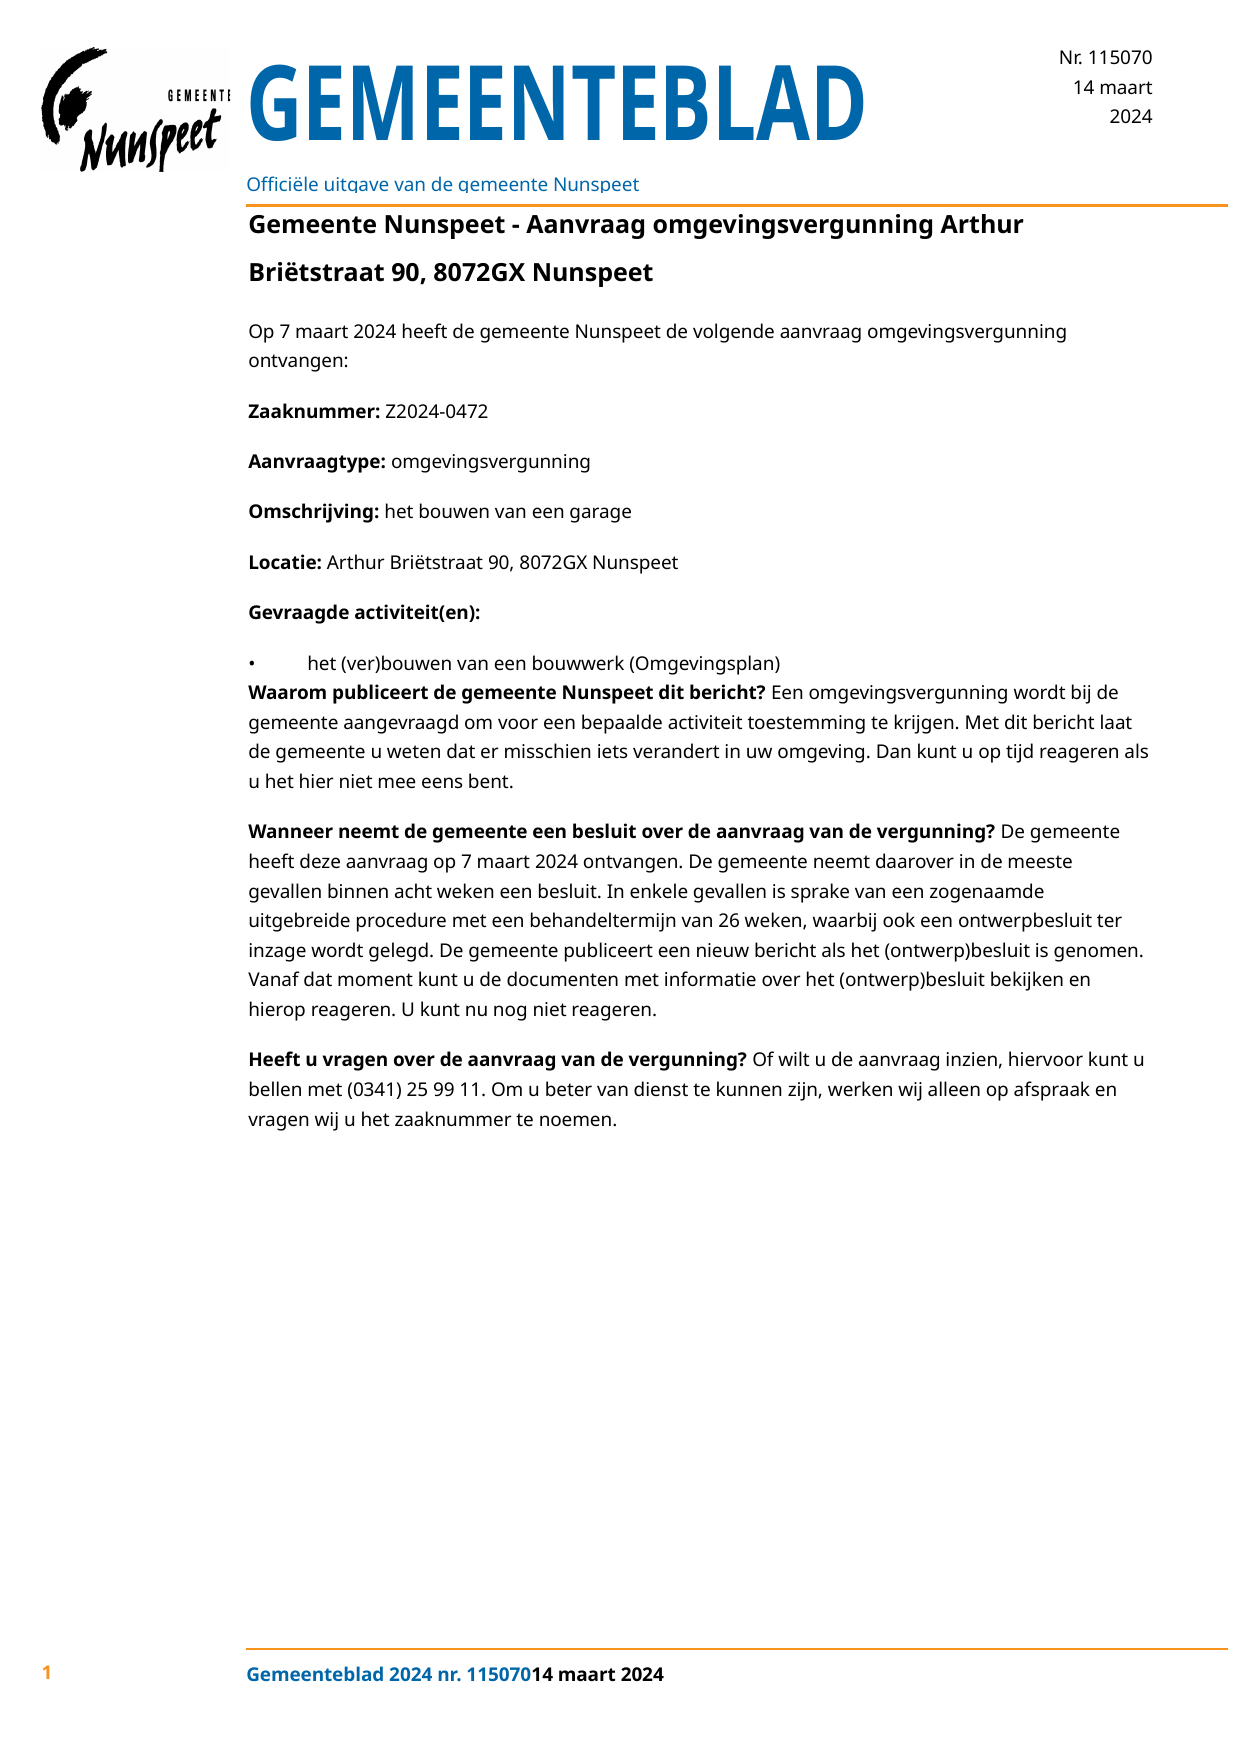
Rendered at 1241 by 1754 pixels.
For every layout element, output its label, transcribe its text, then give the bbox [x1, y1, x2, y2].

text Locatie: Arthur Briëtstraat 90, 8072GX Nunspeet [248, 549, 1152, 575]
text Zaaknummer: Z2024-0472 [248, 398, 1152, 424]
picture [41, 47, 231, 172]
text Gemeente Nunspeet - Aanvraag omgevingsvergunning Arthur Briëtstraat 90, 8072GX Nunspeet [248, 207, 1152, 288]
text Op 7 maart 2024 heeft de gemeente Nunspeet de volgende aanvraag omgevingsvergunning ontvangen: [248, 318, 1152, 373]
list het (ver)bouwen van een bouwwerk (Omgevingsplan) [248, 650, 1152, 676]
text Wanneer neemt de gemeente een besluit over de aanvraag van de vergunning? De gemeente heeft deze aanvraag op 7 maart 2024 ontvangen. De gemeente neemt daarover in de meeste gevallen binnen acht weken een besluit. In enkele gevallen is sprake van een zogenaamde uitgebreide procedure met een behandeltermijn van 26 weken, waarbij ook een ontwerpbesluit ter inzage wordt gelegd. De gemeente publiceert een nieuw bericht als het (ontwerp)besluit is genomen. Vanaf dat moment kunt u de documenten met informatie over het (ontwerp)besluit bekijken en hierop reageren. U kunt nu nog niet reageren. [248, 819, 1152, 1022]
text Aanvraagtype: omgevingsvergunning [248, 448, 1152, 474]
text Waarom publiceert de gemeente Nunspeet dit bericht? Een omgevingsvergunning wordt bij de gemeente aangevraagd om voor een bepaalde activiteit toestemming te krijgen. Met dit bericht laat de gemeente u weten dat er misschien iets verandert in uw omgeving. Dan kunt u op tijd reageren als u het hier niet mee eens bent. [248, 679, 1152, 794]
text Omschrijving: het bouwen van een garage [248, 499, 1152, 524]
text Gevraagde activiteit(en): [248, 599, 1152, 625]
text Heeft u vragen over de aanvraag van de vergunning? Of wilt u de aanvraag inzien, hiervoor kunt u bellen met (0341) 25 99 11. Om u beter van dienst te kunnen zijn, werken wij alleen op afspraak en vragen wij u het zaaknummer te noemen. [248, 1047, 1152, 1132]
